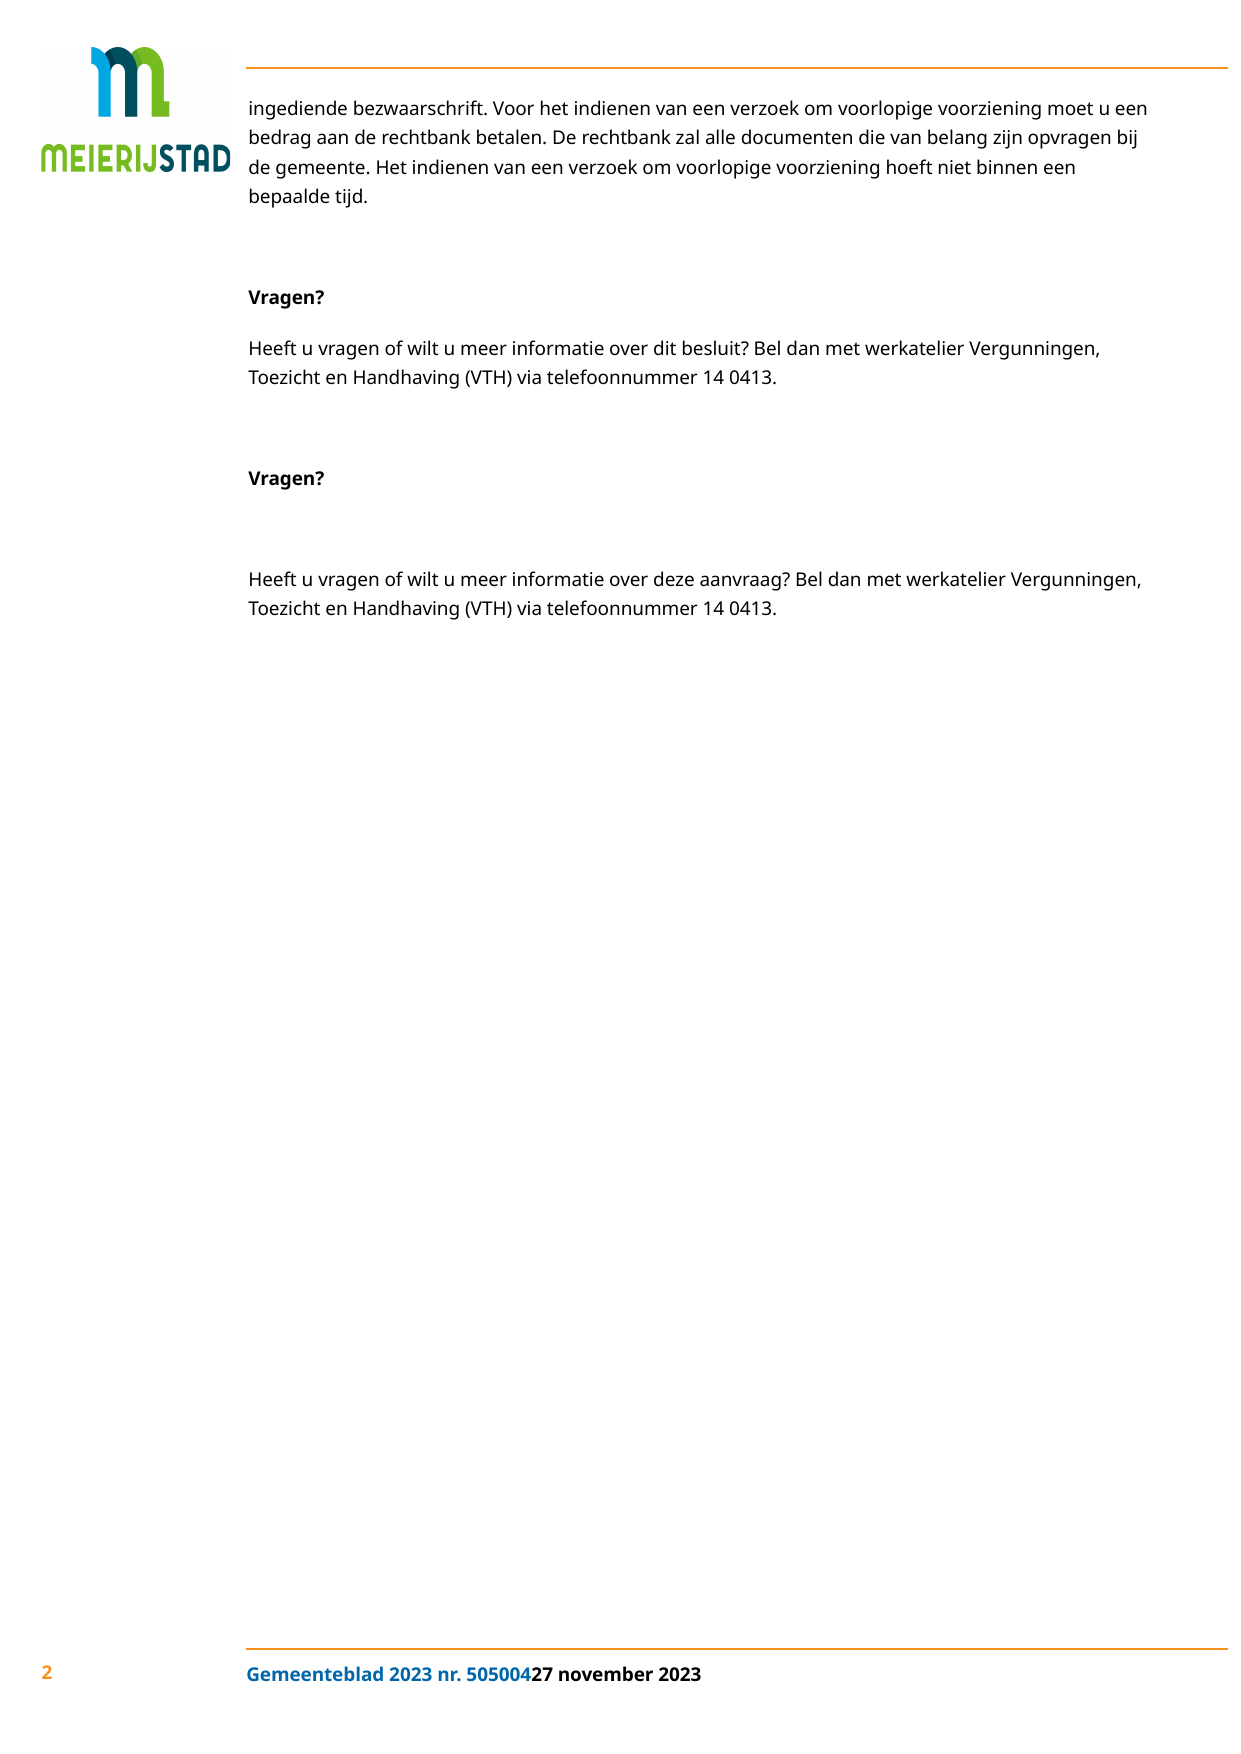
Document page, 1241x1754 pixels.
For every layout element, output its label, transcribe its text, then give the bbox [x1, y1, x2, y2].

text ingediende bezwaarschrift. Voor het indienen van een verzoek om voorlopige voorziening moet u een bedrag aan de rechtbank betalen. De rechtbank zal alle documenten die van belang zijn opvragen bij de gemeente. Het indienen van een verzoek om voorlopige voorziening hoeft niet binnen een bepaalde tijd. [248, 95, 1152, 209]
picture [41, 47, 231, 172]
text Heeft u vragen of wilt u meer informatie over deze aanvraag? Bel dan met werkatelier Vergunningen, Toezicht en Handhaving (VTH) via telefoonnummer 14 0413. [248, 566, 1152, 621]
text Heeft u vragen of wilt u meer informatie over dit besluit? Bel dan met werkatelier Vergunningen, Toezicht en Handhaving (VTH) via telefoonnummer 14 0413. [248, 335, 1152, 390]
text Vragen? [248, 284, 1152, 310]
text Vragen? [248, 465, 1152, 491]
